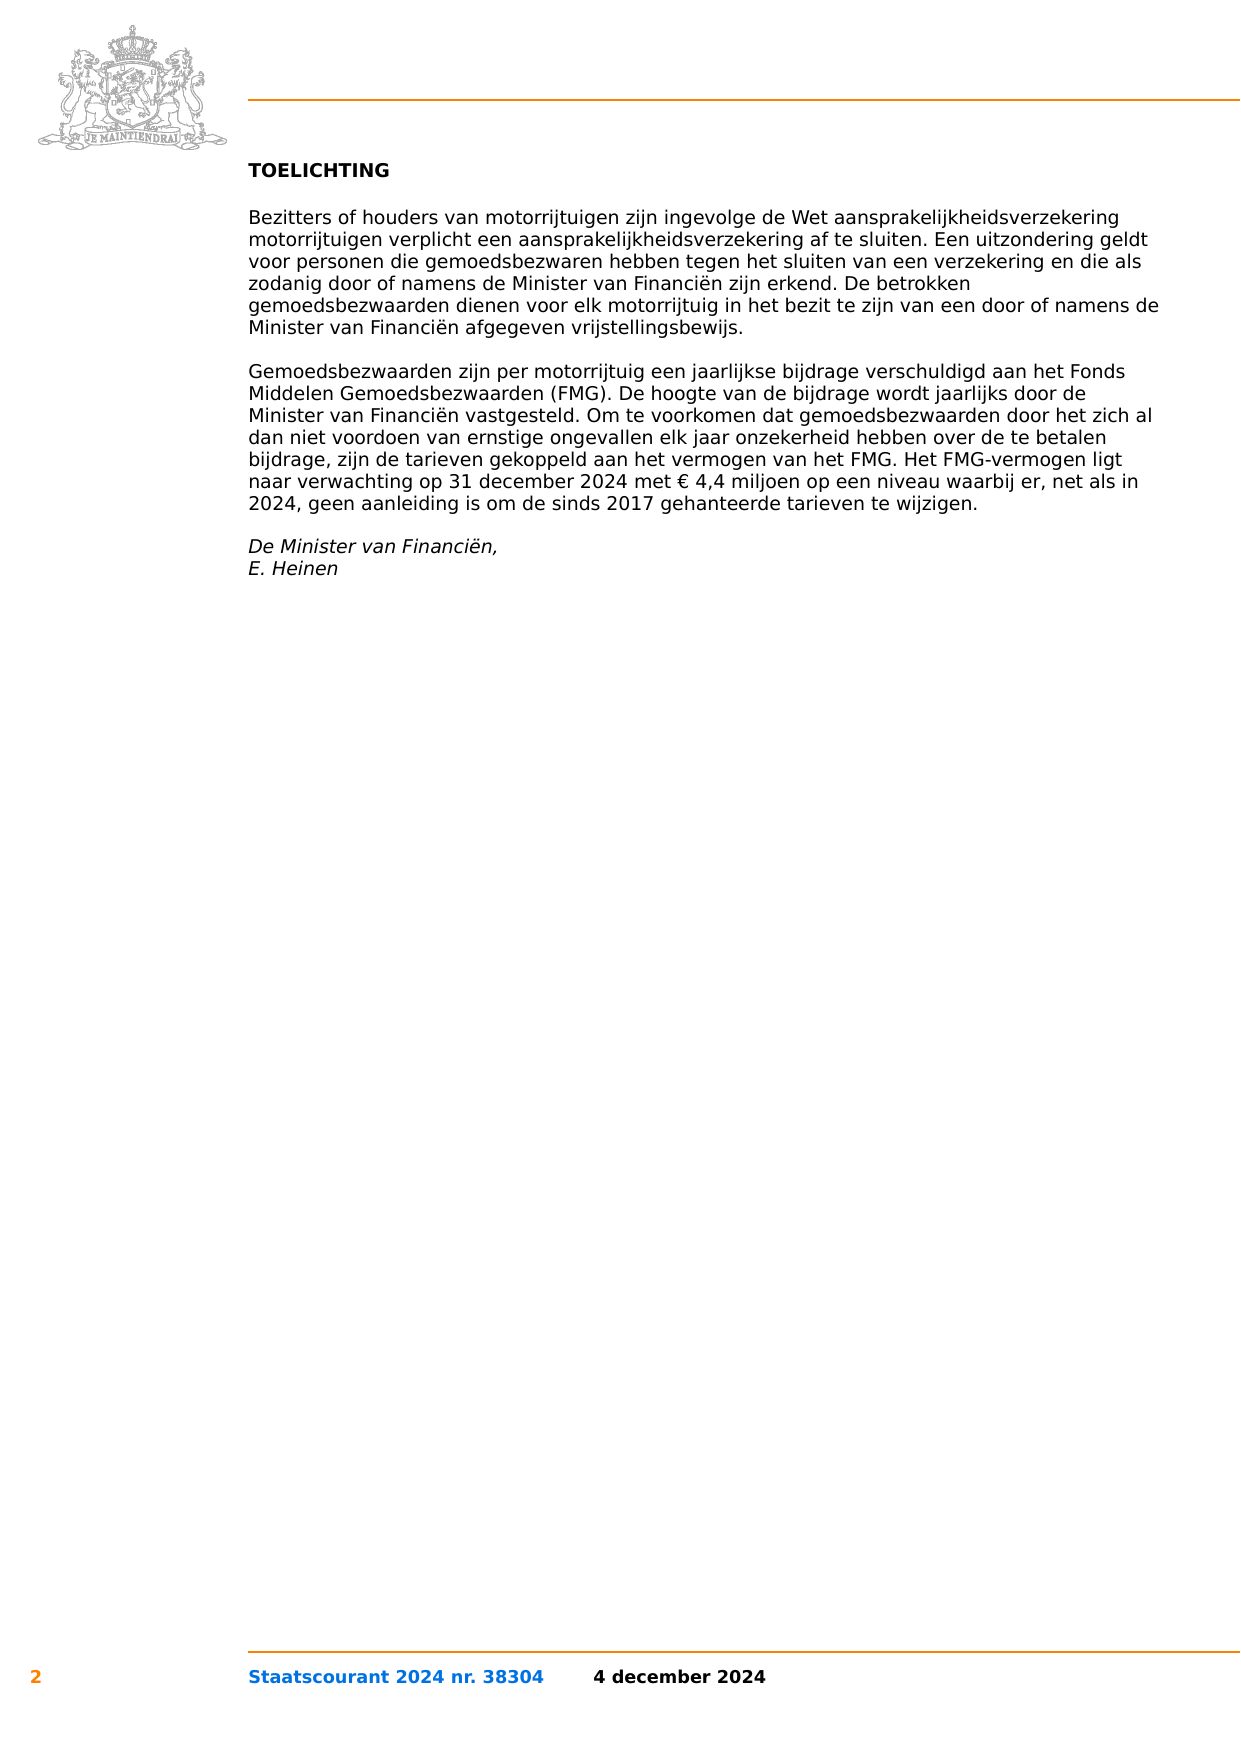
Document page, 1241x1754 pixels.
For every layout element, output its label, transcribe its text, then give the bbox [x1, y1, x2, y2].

text De Minister van Financiën, E. Heinen [248, 536, 1163, 580]
text Gemoedsbezwaarden zijn per motorrijtuig een jaarlijkse bijdrage verschuldigd aan het Fonds Middelen Gemoedsbezwaarden (FMG). De hoogte van de bijdrage wordt jaarlijks door de Minister van Financiën vastgesteld. Om te voorkomen dat gemoedsbezwaarden door het zich al dan niet voordoen van ernstige ongevallen elk jaar onzekerheid hebben over de te betalen bijdrage, zijn de tarieven gekoppeld aan het vermogen van het FMG. Het FMG-vermogen ligt naar verwachting op 31 december 2024 met € 4,4 miljoen op een niveau waarbij er, net als in 2024, geen aanleiding is om de sinds 2017 gehanteerde tarieven te wijzigen. [248, 361, 1163, 514]
text Bezitters of houders van motorrijtuigen zijn ingevolge de Wet aansprakelijkheidsverzekering motorrijtuigen verplicht een aansprakelijkheidsverzekering af te sluiten. Een uitzondering geldt voor personen die gemoedsbezwaren hebben tegen het sluiten van een verzekering en die als zodanig door of namens de Minister van Financiën zijn erkend. De betrokken gemoedsbezwaarden dienen voor elk motorrijtuig in het bezit te zijn van een door of namens de Minister van Financiën afgegeven vrijstellingsbewijs. [248, 207, 1163, 339]
picture [38, 25, 227, 150]
subtitle TOELICHTING [248, 160, 1163, 182]
